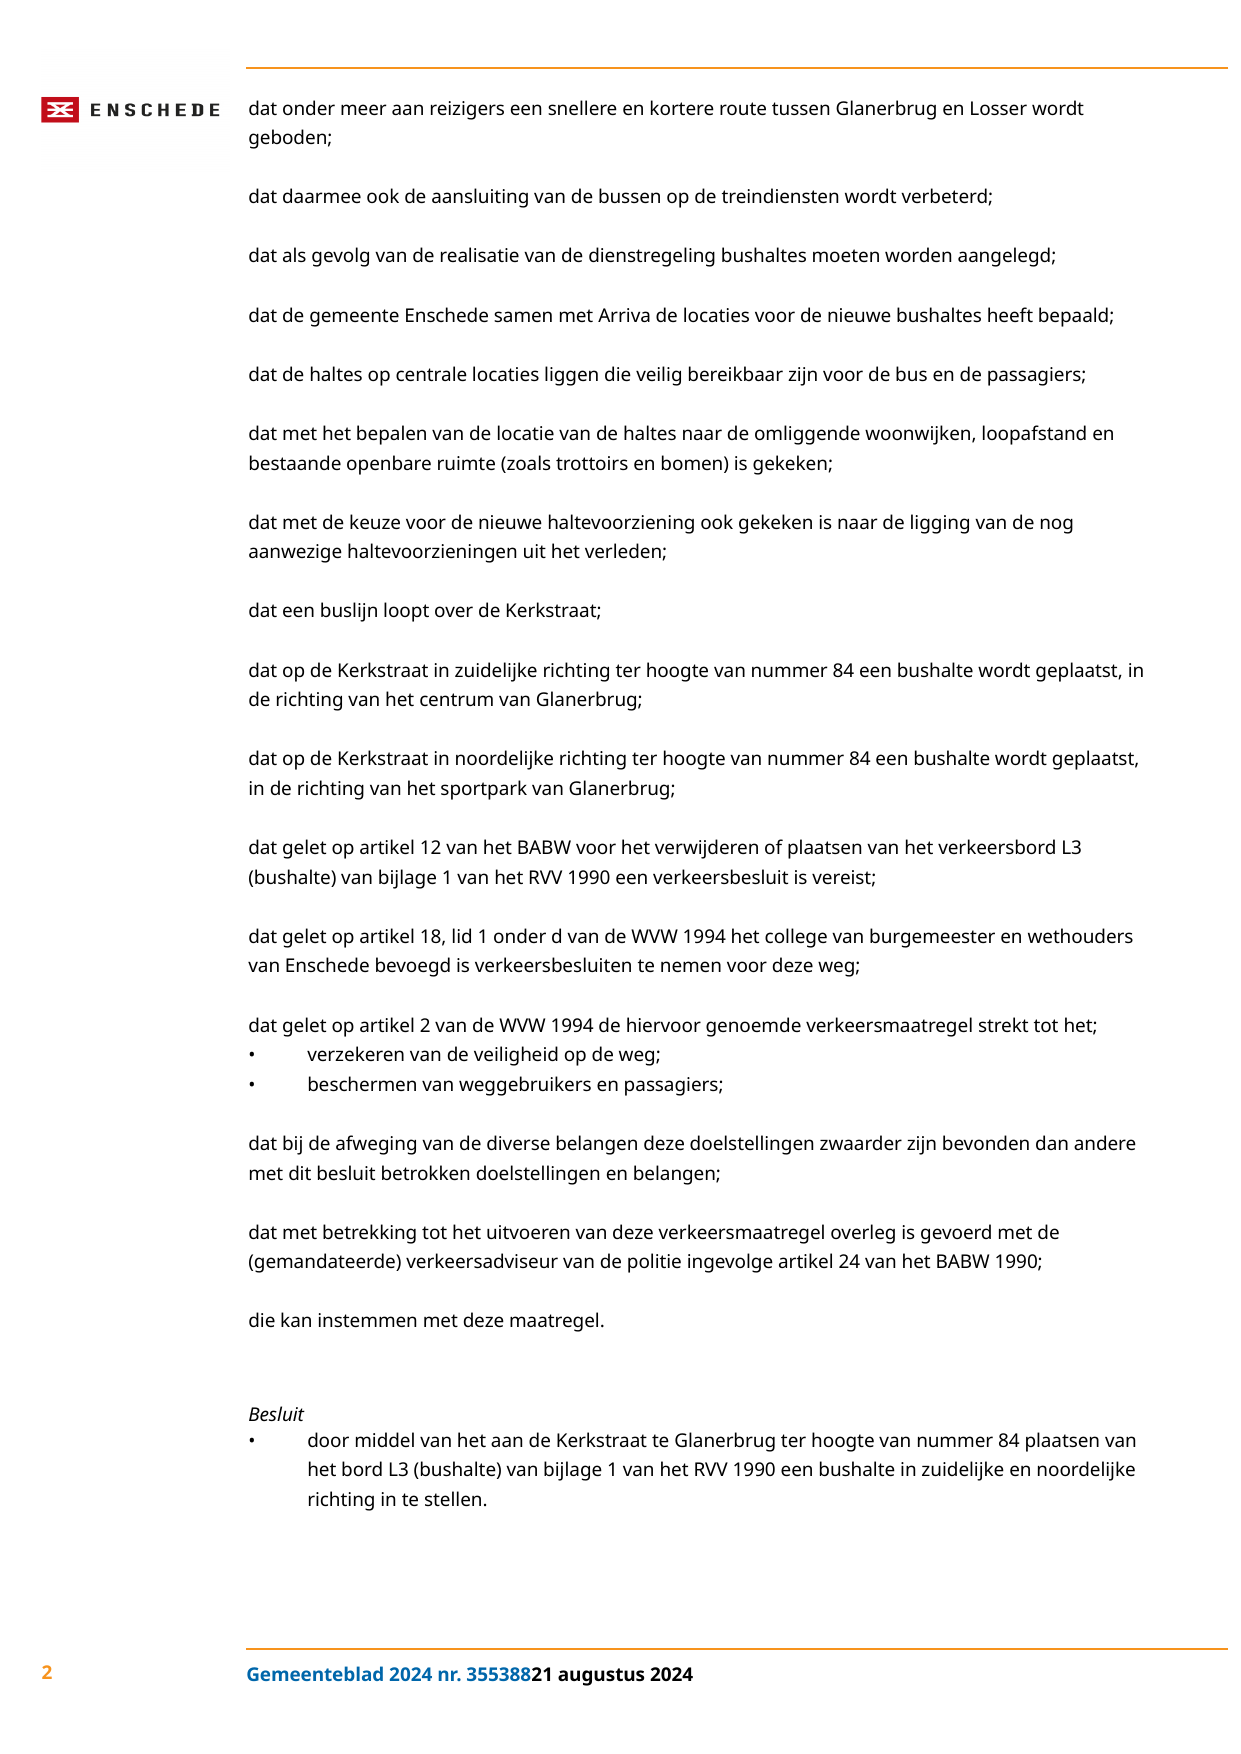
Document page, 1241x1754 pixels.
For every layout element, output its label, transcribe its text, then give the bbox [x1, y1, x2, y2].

text dat bij de afweging van de diverse belangen deze doelstellingen zwaarder zijn bevonden dan andere met dit besluit betrokken doelstellingen en belangen; [248, 1130, 1152, 1186]
text dat op de Kerkstraat in zuidelijke richting ter hoogte van nummer 84 een bushalte wordt geplaatst, in de richting van het centrum van Glanerbrug; [248, 657, 1152, 712]
text dat de gemeente Enschede samen met Arriva de locaties voor de nieuwe bushaltes heeft bepaald; [248, 302, 1152, 328]
text dat als gevolg van de realisatie van de dienstregeling bushaltes moeten worden aangelegd; [248, 243, 1152, 268]
picture [41, 47, 231, 172]
text dat op de Kerkstraat in noordelijke richting ter hoogte van nummer 84 een bushalte wordt geplaatst, in de richting van het sportpark van Glanerbrug; [248, 746, 1152, 801]
text dat de haltes op centrale locaties liggen die veilig bereikbaar zijn voor de bus en de passagiers; [248, 361, 1152, 387]
text dat met de keuze voor de nieuwe haltevoorziening ook gekeken is naar de ligging van de nog aanwezige haltevoorzieningen uit het verleden; [248, 509, 1152, 564]
text dat gelet op artikel 12 van het BABW voor het verwijderen of plaatsen van het verkeersbord L3 (bushalte) van bijlage 1 van het RVV 1990 een verkeersbesluit is vereist; [248, 834, 1152, 890]
list verzekeren van de veiligheid op de weg; [248, 1041, 1152, 1067]
list door middel van het aan de Kerkstraat te Glanerbrug ter hoogte van nummer 84 plaatsen van het bord L3 (bushalte) van bijlage 1 van het RVV 1990 een bushalte in zuidelijke en noordelijke richting in te stellen. [248, 1427, 1152, 1512]
text dat onder meer aan reizigers een snellere en kortere route tussen Glanerbrug en Losser wordt geboden; [248, 95, 1152, 150]
text die kan instemmen met deze maatregel. [248, 1308, 1152, 1333]
text dat met het bepalen van de locatie van de haltes naar de omliggende woonwijken, loopafstand en bestaande openbare ruimte (zoals trottoirs en bomen) is gekeken; [248, 420, 1152, 476]
text dat gelet op artikel 18, lid 1 onder d van de WVW 1994 het college van burgemeester en wethouders van Enschede bevoegd is verkeersbesluiten te nemen voor deze weg; [248, 923, 1152, 978]
text dat met betrekking tot het uitvoeren van deze verkeersmaatregel overleg is gevoerd met de (gemandateerde) verkeersadviseur van de politie ingevolge artikel 24 van het BABW 1990; [248, 1219, 1152, 1274]
list beschermen van weggebruikers en passagiers; [248, 1071, 1152, 1097]
text dat een buslijn loopt over de Kerkstraat; [248, 598, 1152, 623]
text dat daarmee ook de aansluiting van de bussen op de treindiensten wordt verbeterd; [248, 183, 1152, 209]
text Besluit [248, 1401, 1152, 1427]
text dat gelet op artikel 2 van de WVW 1994 de hiervoor genoemde verkeersmaatregel strekt tot het; [248, 1012, 1152, 1038]
